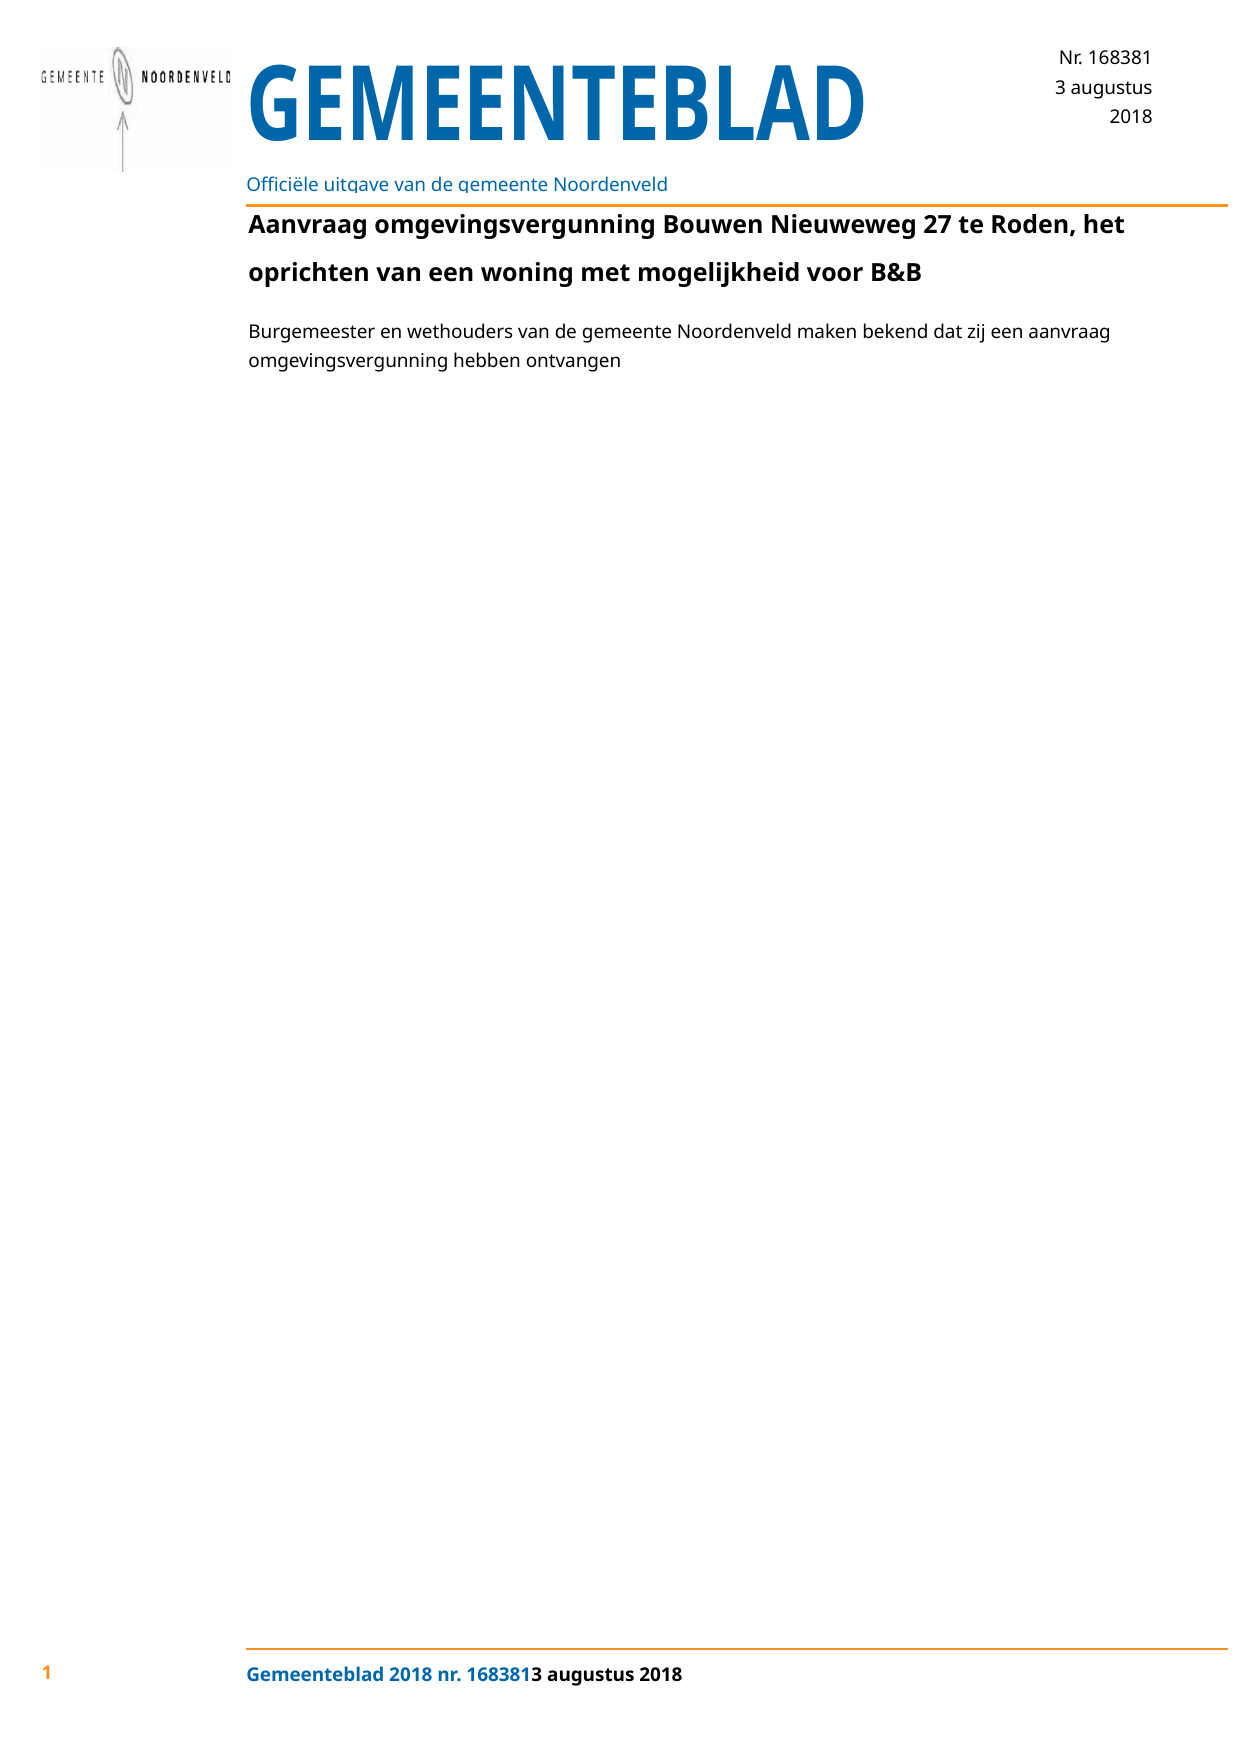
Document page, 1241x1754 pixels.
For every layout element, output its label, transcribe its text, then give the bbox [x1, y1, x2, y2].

text Burgemeester en wethouders van de gemeente Noordenveld maken bekend dat zij een aanvraag omgevingsvergunning hebben ontvangen [248, 318, 1152, 373]
text Aanvraag omgevingsvergunning Bouwen Nieuweweg 27 te Roden, het oprichten van een woning met mogelijkheid voor B&B [248, 207, 1152, 288]
picture [41, 47, 231, 172]
